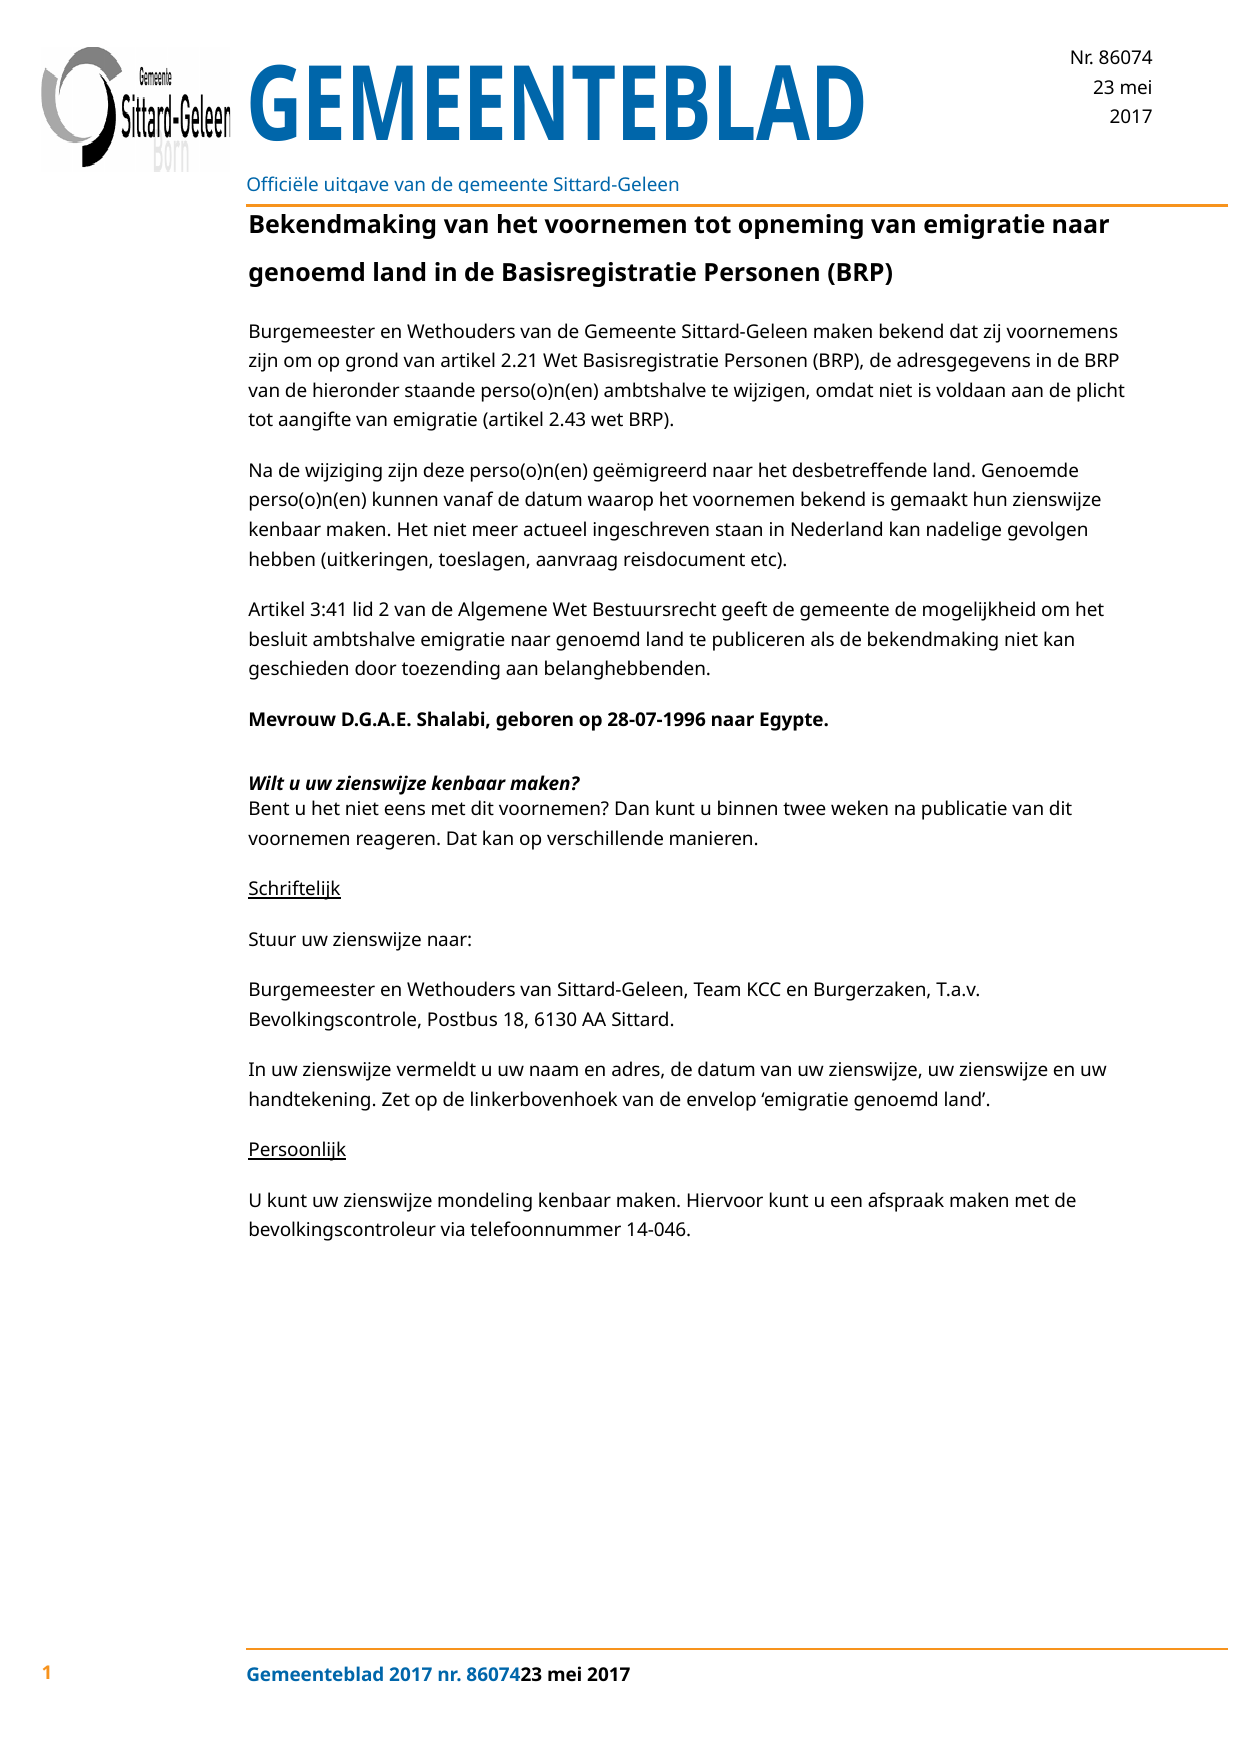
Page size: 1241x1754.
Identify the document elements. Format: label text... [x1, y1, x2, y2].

text Schriftelijk [248, 876, 1152, 901]
text Burgemeester en Wethouders van Sittard-Geleen, Team KCC en Burgerzaken, T.a.v. Bevolkingscontrole, Postbus 18, 6130 AA Sittard. [248, 976, 1152, 1032]
text Bent u het niet eens met dit voornemen? Dan kunt u binnen twee weken na publicatie van dit voornemen reageren. Dat kan op verschillende manieren. [248, 796, 1152, 851]
text Na de wijziging zijn deze perso(o)n(en) geëmigreerd naar het desbetreffende land. Genoemde perso(o)n(en) kunnen vanaf de datum waarop het voornemen bekend is gemaakt hun zienswijze kenbaar maken. Het niet meer actueel ingeschreven staan in Nederland kan nadelige gevolgen hebben (uitkeringen, toeslagen, aanvraag reisdocument etc). [248, 457, 1152, 572]
text Persoonlijk [248, 1136, 1152, 1162]
picture [41, 47, 231, 172]
text In uw zienswijze vermeldt u uw naam en adres, de datum van uw zienswijze, uw zienswijze en uw handtekening. Zet op de linkerbovenhoek van de envelop ‘emigratie genoemd land’. [248, 1056, 1152, 1112]
text U kunt uw zienswijze mondeling kenbaar maken. Hiervoor kunt u een afspraak maken met de bevolkingscontroleur via telefoonnummer 14-046. [248, 1187, 1152, 1242]
text Mevrouw D.G.A.E. Shalabi, geboren op 28-07-1996 naar Egypte. [248, 706, 1152, 732]
text Burgemeester en Wethouders van de Gemeente Sittard-Geleen maken bekend dat zij voornemens zijn om op grond van artikel 2.21 Wet Basisregistratie Personen (BRP), de adresgegevens in de BRP van de hieronder staande perso(o)n(en) ambtshalve te wijzigen, omdat niet is voldaan aan de plicht tot aangifte van emigratie (artikel 2.43 wet BRP). [248, 318, 1152, 432]
text Artikel 3:41 lid 2 van de Algemene Wet Bestuursrecht geeft de gemeente de mogelijkheid om het besluit ambtshalve emigratie naar genoemd land te publiceren als de bekendmaking niet kan geschieden door toezending aan belanghebbenden. [248, 596, 1152, 681]
text Wilt u uw zienswijze kenbaar maken? [248, 770, 1152, 796]
text Bekendmaking van het voornemen tot opneming van emigratie naar genoemd land in de Basisregistratie Personen (BRP) [248, 207, 1152, 288]
text Stuur uw zienswijze naar: [248, 926, 1152, 952]
